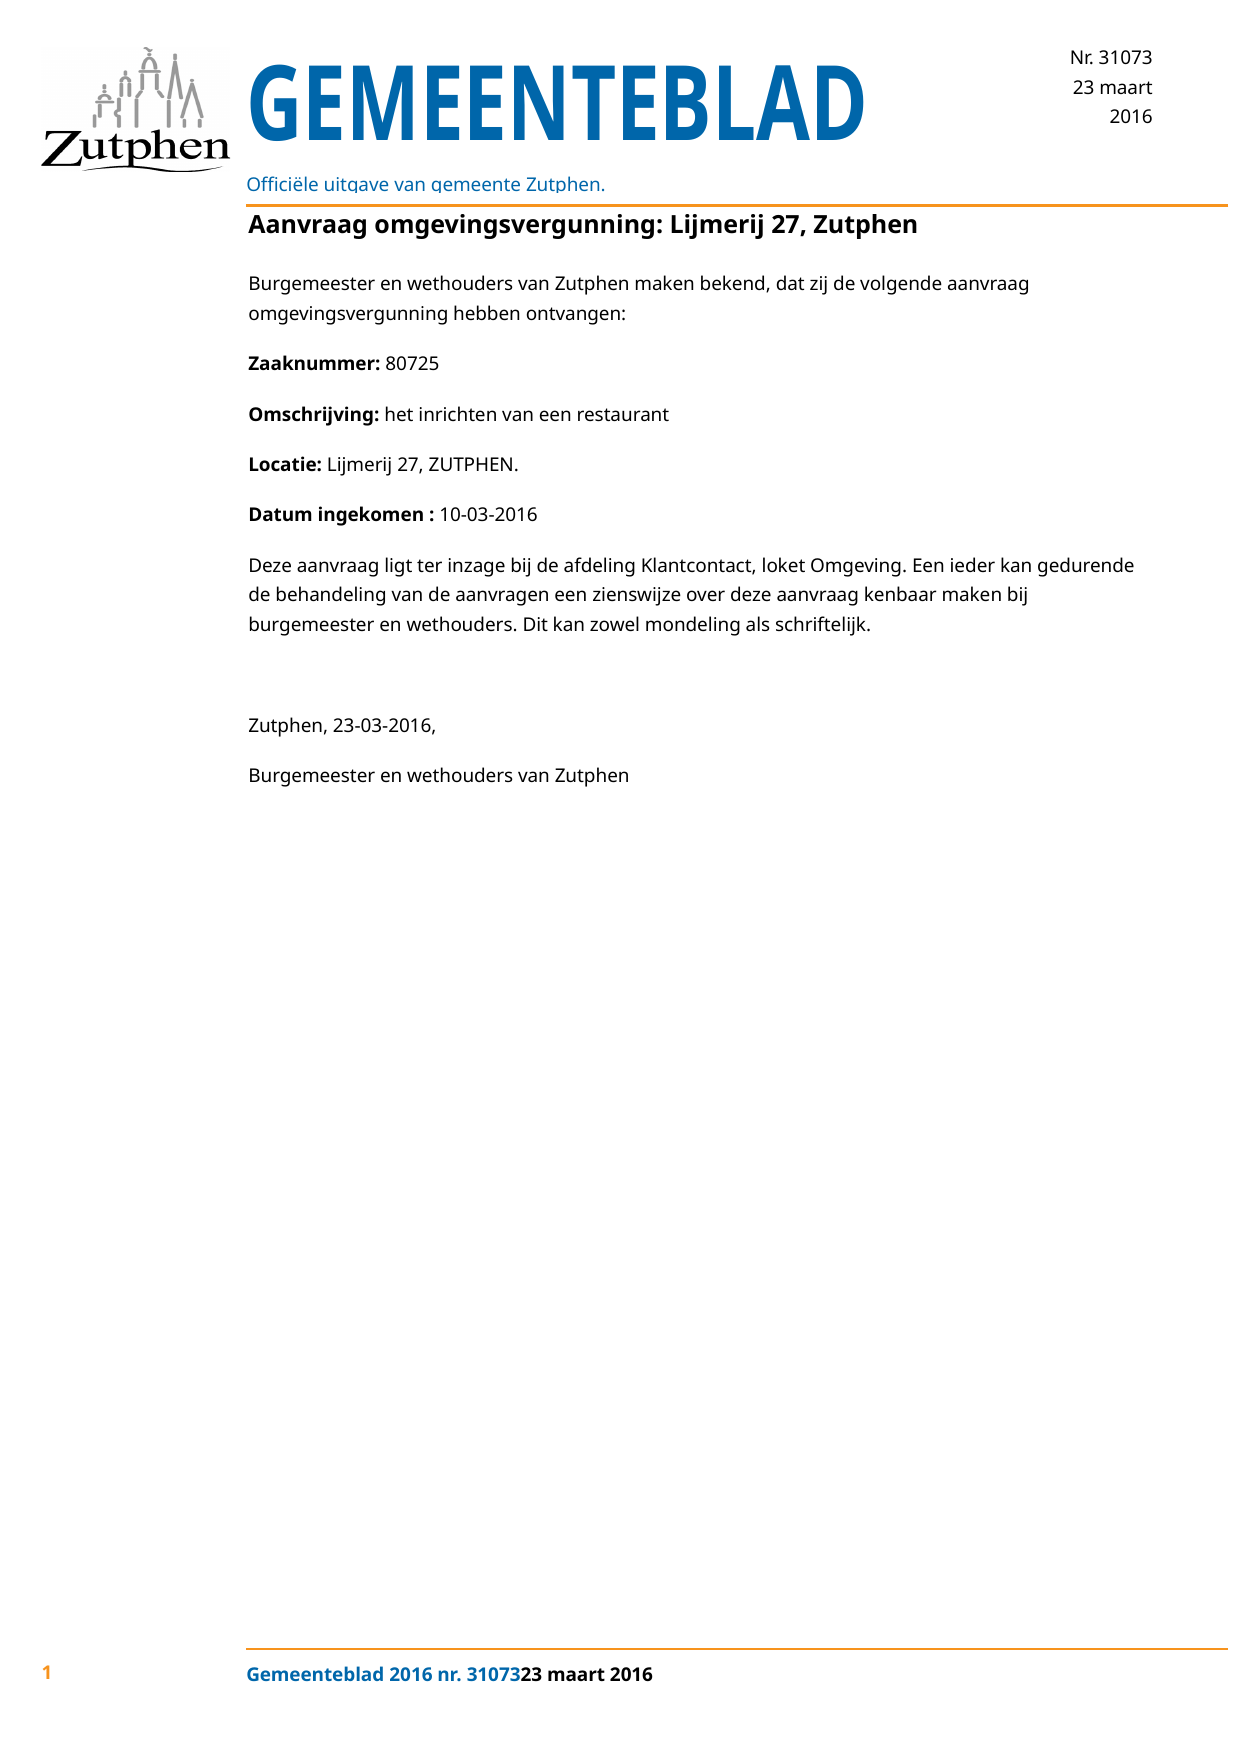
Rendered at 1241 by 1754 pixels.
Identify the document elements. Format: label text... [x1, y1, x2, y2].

text Burgemeester en wethouders van Zutphen maken bekend, dat zij de volgende aanvraag omgevingsvergunning hebben ontvangen: [248, 270, 1152, 326]
text Omschrijving: het inrichten van een restaurant [248, 401, 1152, 426]
text Zutphen, 23-03-2016, [248, 712, 1152, 738]
text Locatie: Lijmerij 27, ZUTPHEN. [248, 451, 1152, 477]
picture [41, 47, 231, 172]
text Datum ingekomen : 10-03-2016 [248, 502, 1152, 527]
text Deze aanvraag ligt ter inzage bij de afdeling Klantcontact, loket Omgeving. Een ieder kan gedurende de behandeling van de aanvragen een zienswijze over deze aanvraag kenbaar maken bij burgemeester en wethouders. Dit kan zowel mondeling als schriftelijk. [248, 552, 1152, 637]
text Burgemeester en wethouders van Zutphen [248, 762, 1152, 788]
text Aanvraag omgevingsvergunning: Lijmerij 27, Zutphen [248, 207, 1152, 241]
text Zaaknummer: 80725 [248, 350, 1152, 376]
